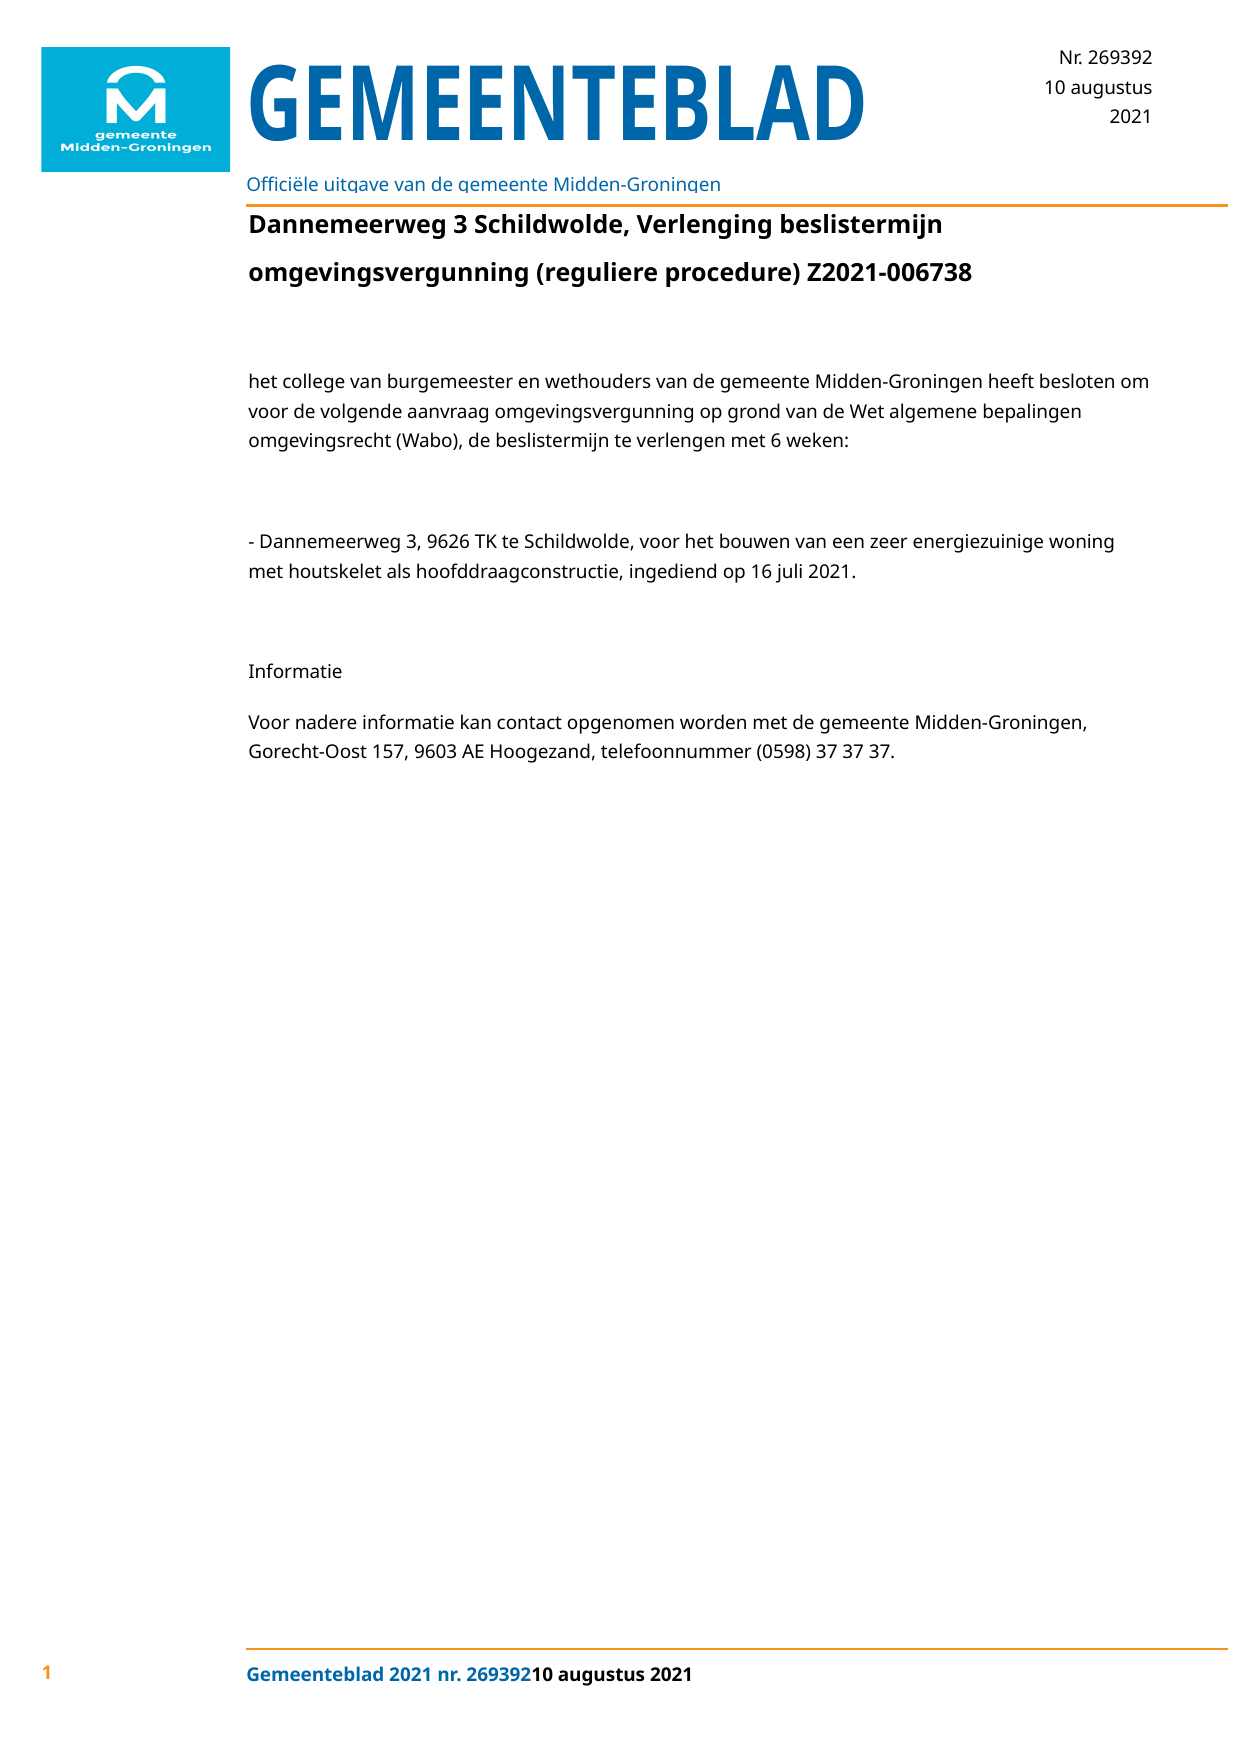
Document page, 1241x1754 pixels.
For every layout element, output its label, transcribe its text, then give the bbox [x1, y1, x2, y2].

text Dannemeerweg 3 Schildwolde, Verlenging beslistermijn omgevingsvergunning (reguliere procedure) Z2021-006738 [248, 207, 1152, 288]
text Informatie [248, 659, 1152, 684]
picture [184, 146, 190, 153]
text het college van burgemeester en wethouders van de gemeente Midden-Groningen heeft besloten om voor de volgende aanvraag omgevingsvergunning op grond van de Wet algemene bepalingen omgevingsrecht (Wabo), de beslistermijn te verlengen met 6 weken: [248, 368, 1152, 453]
text Voor nadere informatie kan contact opgenomen worden met de gemeente Midden-Groningen, Gorecht-Oost 157, 9603 AE Hoogezand, telefoonnummer (0598) 37 37 37. [248, 709, 1152, 764]
picture [107, 89, 165, 122]
text - Dannemeerweg 3, 9626 TK te Schildwolde, voor het bouwen van een zeer energiezuinige woning met houtskelet als hoofddraagconstructie, ingediend op 16 juli 2021. [248, 528, 1152, 584]
picture [108, 66, 164, 82]
